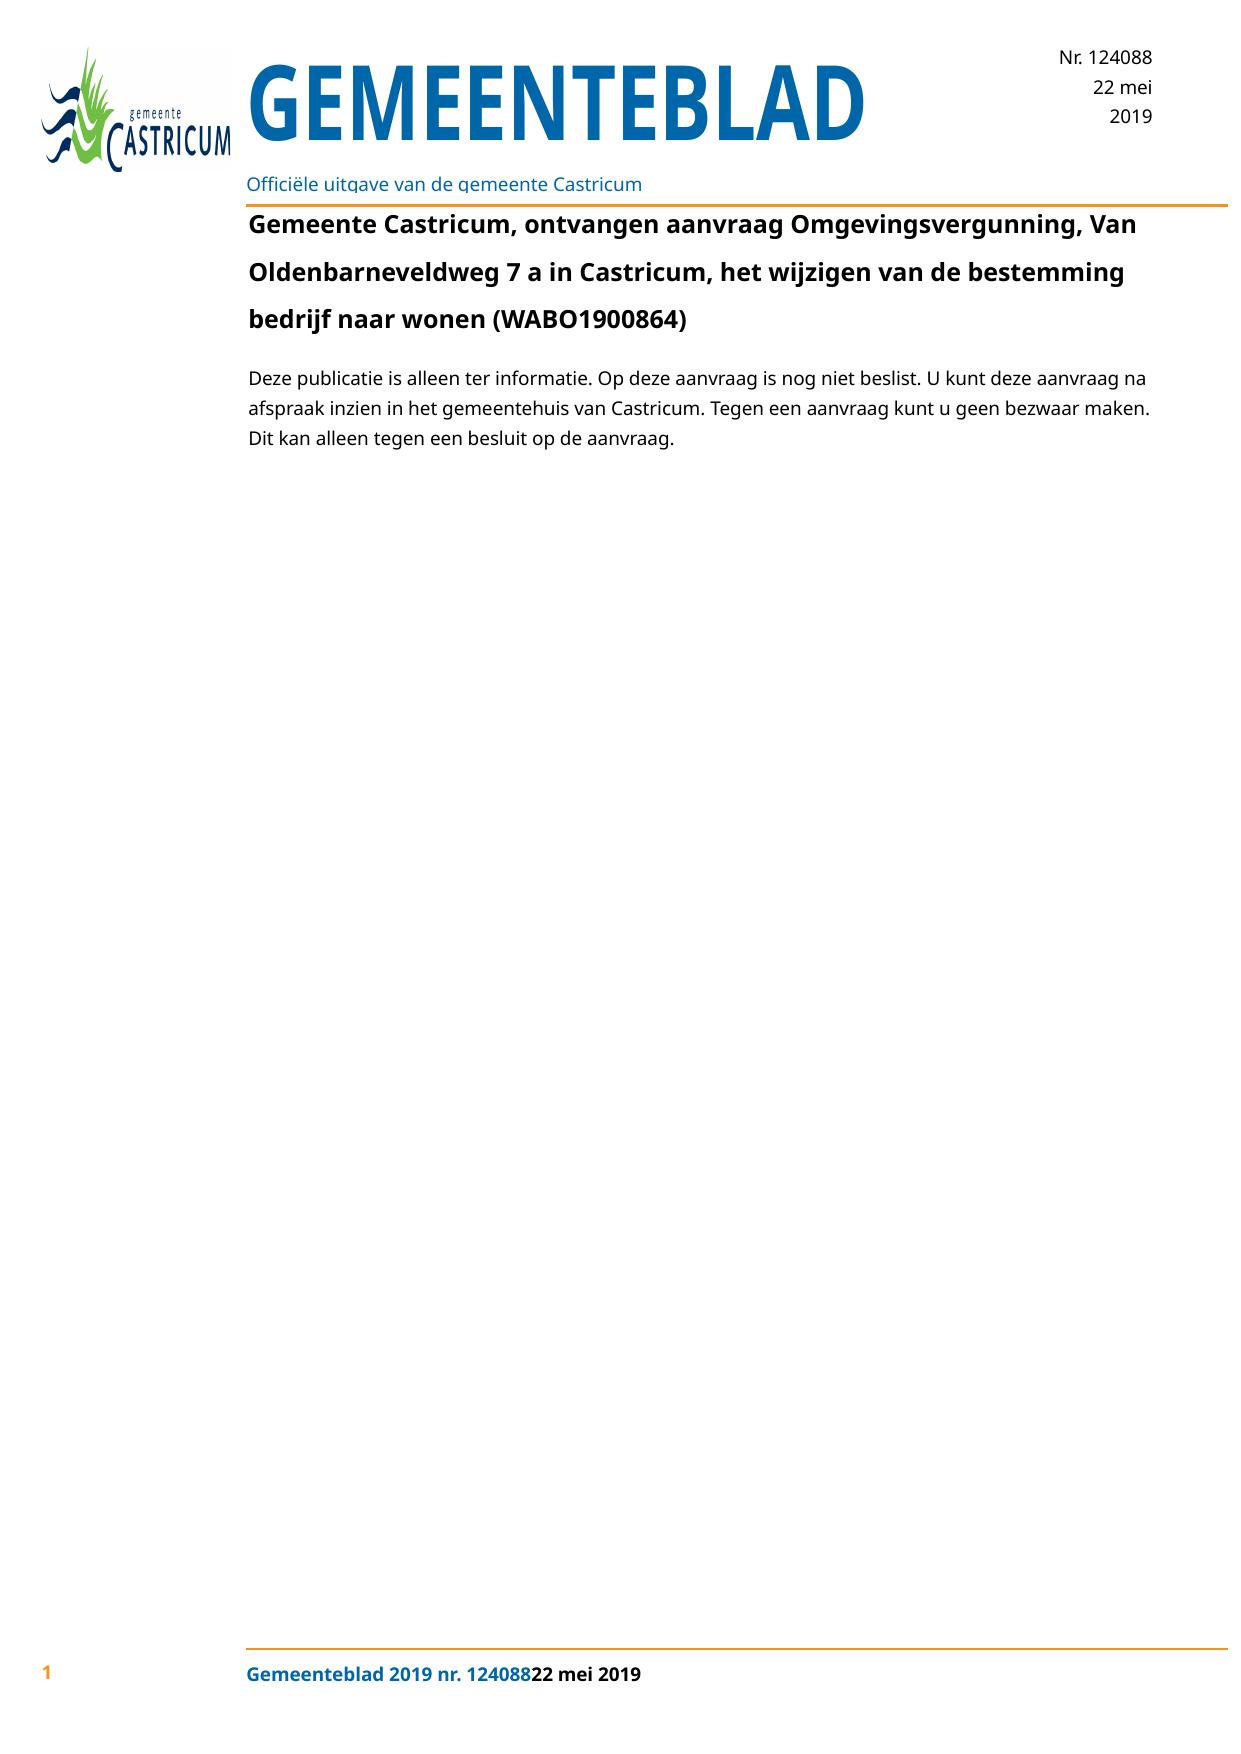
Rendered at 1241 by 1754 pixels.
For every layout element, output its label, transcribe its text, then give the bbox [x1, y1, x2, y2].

text Deze publicatie is alleen ter informatie. Op deze aanvraag is nog niet beslist. U kunt deze aanvraag na afspraak inzien in het gemeentehuis van Castricum. Tegen een aanvraag kunt u geen bezwaar maken. Dit kan alleen tegen een besluit op de aanvraag. [248, 366, 1152, 450]
picture [41, 47, 231, 172]
text Gemeente Castricum, ontvangen aanvraag Omgevingsvergunning, Van Oldenbarneveldweg 7 a in Castricum, het wijzigen van de bestemming bedrijf naar wonen (WABO1900864) [248, 207, 1152, 336]
